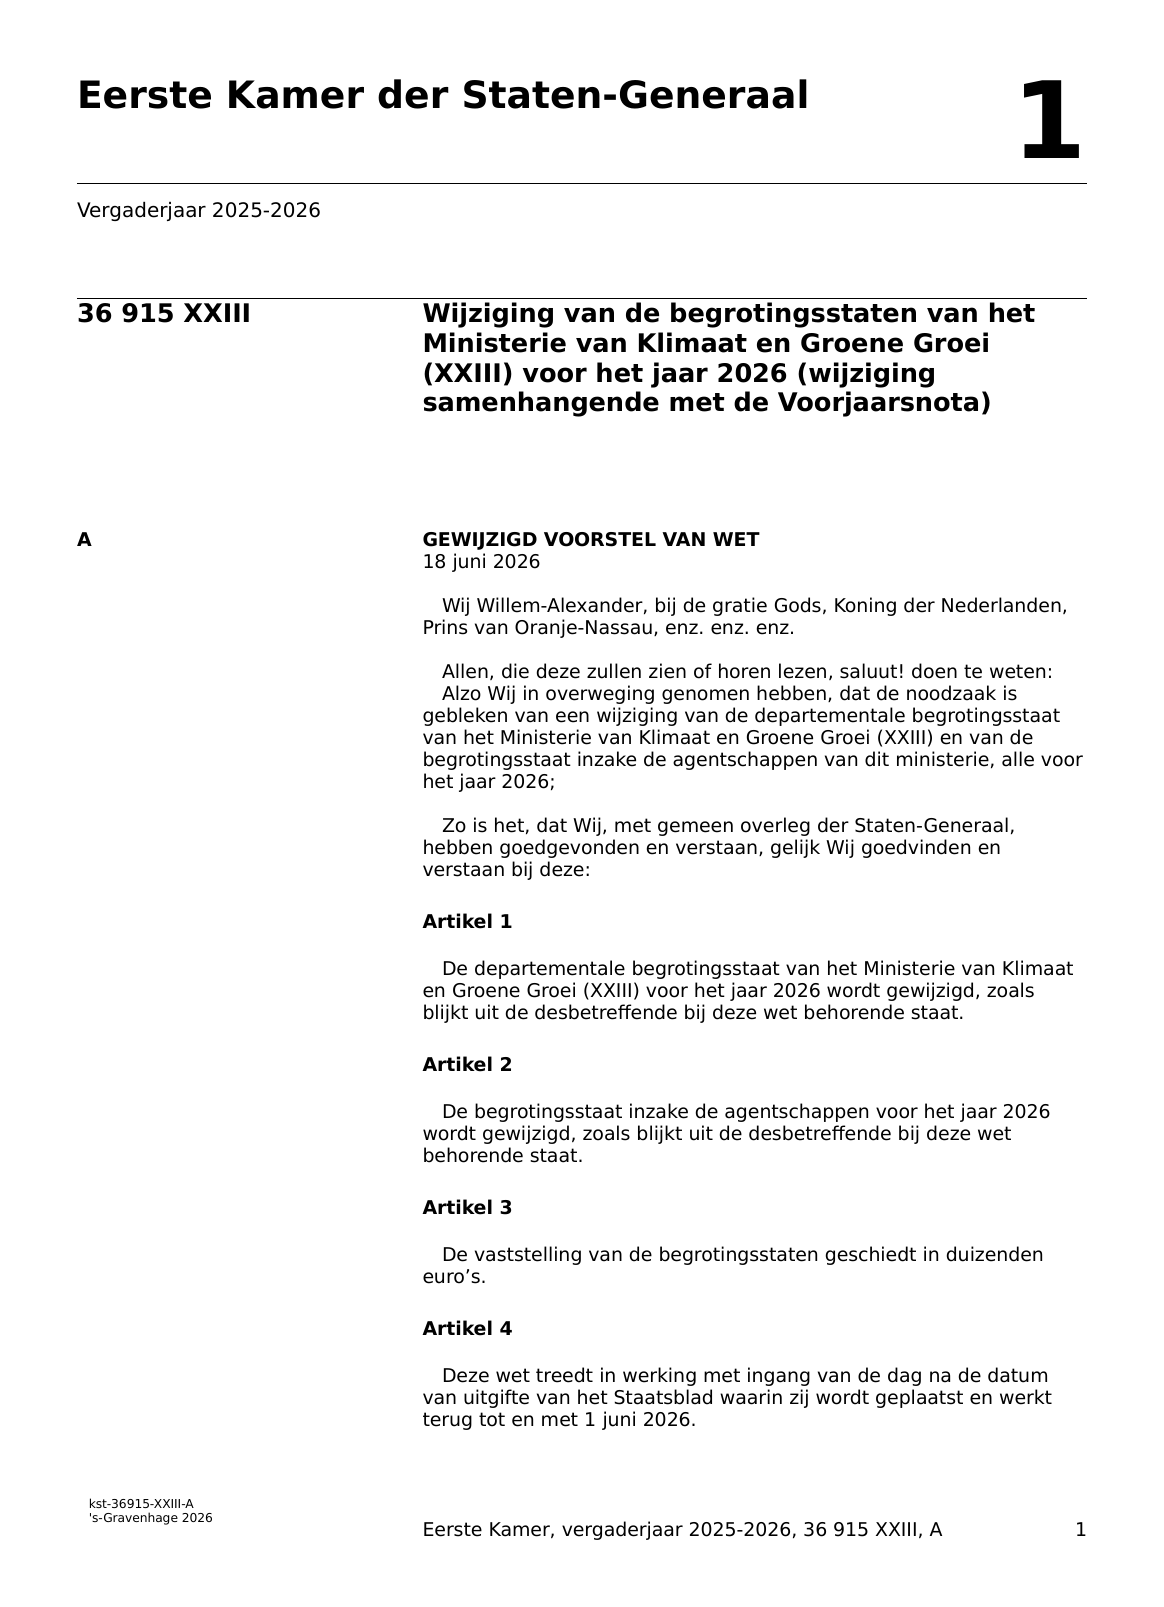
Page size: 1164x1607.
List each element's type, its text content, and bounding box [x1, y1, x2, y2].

text 's-Gravenhage 2026 [88, 1511, 323, 1525]
table_cell Vergaderjaar 2025-2026 [77, 184, 1087, 298]
text 18 juni 2026 [422, 551, 1087, 573]
text Deze wet treedt in werking met ingang van de dag na de datum van uitgifte van het Staatsblad waarin zij wordt geplaatst en werkt terug tot en met 1 juni 2026. [422, 1365, 1087, 1431]
table_header 1 [886, 59, 1087, 183]
text kst-36915-XXIII-A [88, 1497, 323, 1511]
subtitle Artikel 4 [422, 1318, 1087, 1340]
text Alzo Wij in overweging genomen hebben, dat de noodzaak is gebleken van een wijziging van de departementale begrotingsstaat van het Ministerie van Klimaat en Groene Groei (XXIII) en van de begrotingsstaat inzake de agentschappen van dit ministerie, alle voor het jaar 2026; [422, 683, 1087, 793]
subtitle 36 915 XXIII Wijziging van de begrotingsstaten van het Ministerie van Klimaat en Groene Groei (XXIII) voor het jaar 2026 (wijziging samenhangende met de Voorjaarsnota) [77, 299, 1087, 418]
subtitle Artikel 2 [422, 1054, 1087, 1076]
text Allen, die deze zullen zien of horen lezen, saluut! doen te weten: [422, 661, 1087, 683]
text De vaststelling van de begrotingsstaten geschiedt in duizenden euro’s. [422, 1244, 1087, 1288]
text De departementale begrotingsstaat van het Ministerie van Klimaat en Groene Groei (XXIII) voor het jaar 2026 wordt gewijzigd, zoals blijkt uit de desbetreffende bij deze wet behorende staat. [422, 958, 1087, 1024]
text Wij Willem-Alexander, bij de gratie Gods, Koning der Nederlanden, Prins van Oranje-Nassau, enz. enz. enz. [422, 595, 1087, 639]
subtitle A GEWIJZIGD VOORSTEL VAN WET [77, 529, 1087, 551]
text De begrotingsstaat inzake de agentschappen voor het jaar 2026 wordt gewijzigd, zoals blijkt uit de desbetreffende bij deze wet behorende staat. [422, 1101, 1087, 1167]
text Zo is het, dat Wij, met gemeen overleg der Staten-Generaal, hebben goedgevonden en verstaan, gelijk Wij goedvinden en verstaan bij deze: [422, 815, 1087, 881]
subtitle Artikel 1 [422, 911, 1087, 933]
table_header Eerste Kamer der Staten-Generaal [77, 59, 886, 183]
subtitle Artikel 3 [422, 1197, 1087, 1219]
